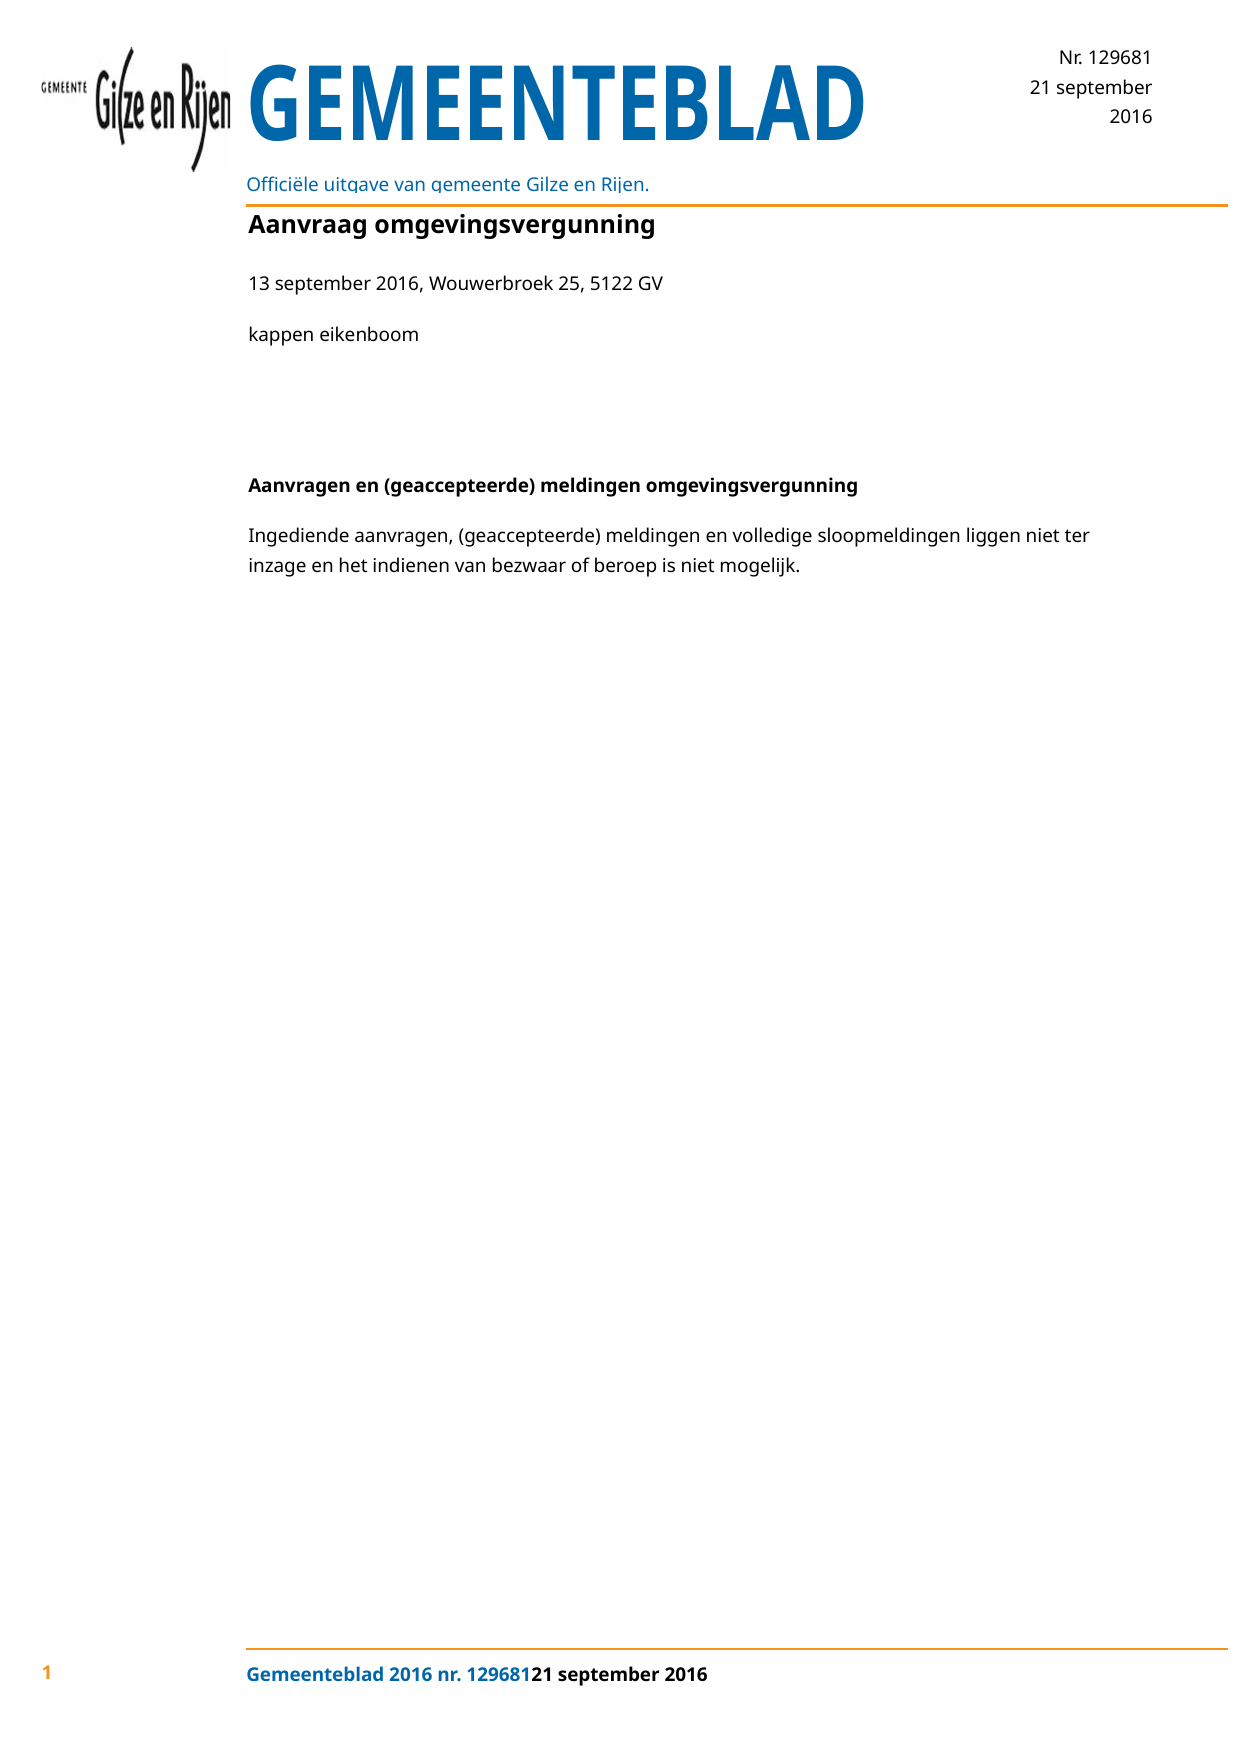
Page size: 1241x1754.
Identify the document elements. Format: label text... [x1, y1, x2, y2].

text kappen eikenboom [248, 321, 1152, 346]
text 13 september 2016, Wouwerbroek 25, 5122 GV [248, 270, 1152, 296]
text Aanvragen en (geaccepteerde) meldingen omgevingsvergunning [248, 472, 1152, 498]
picture [41, 47, 231, 172]
text Ingediende aanvragen, (geaccepteerde) meldingen en volledige sloopmeldingen liggen niet ter inzage en het indienen van bezwaar of beroep is niet mogelijk. [248, 522, 1152, 578]
text Aanvraag omgevingsvergunning [248, 207, 1152, 241]
